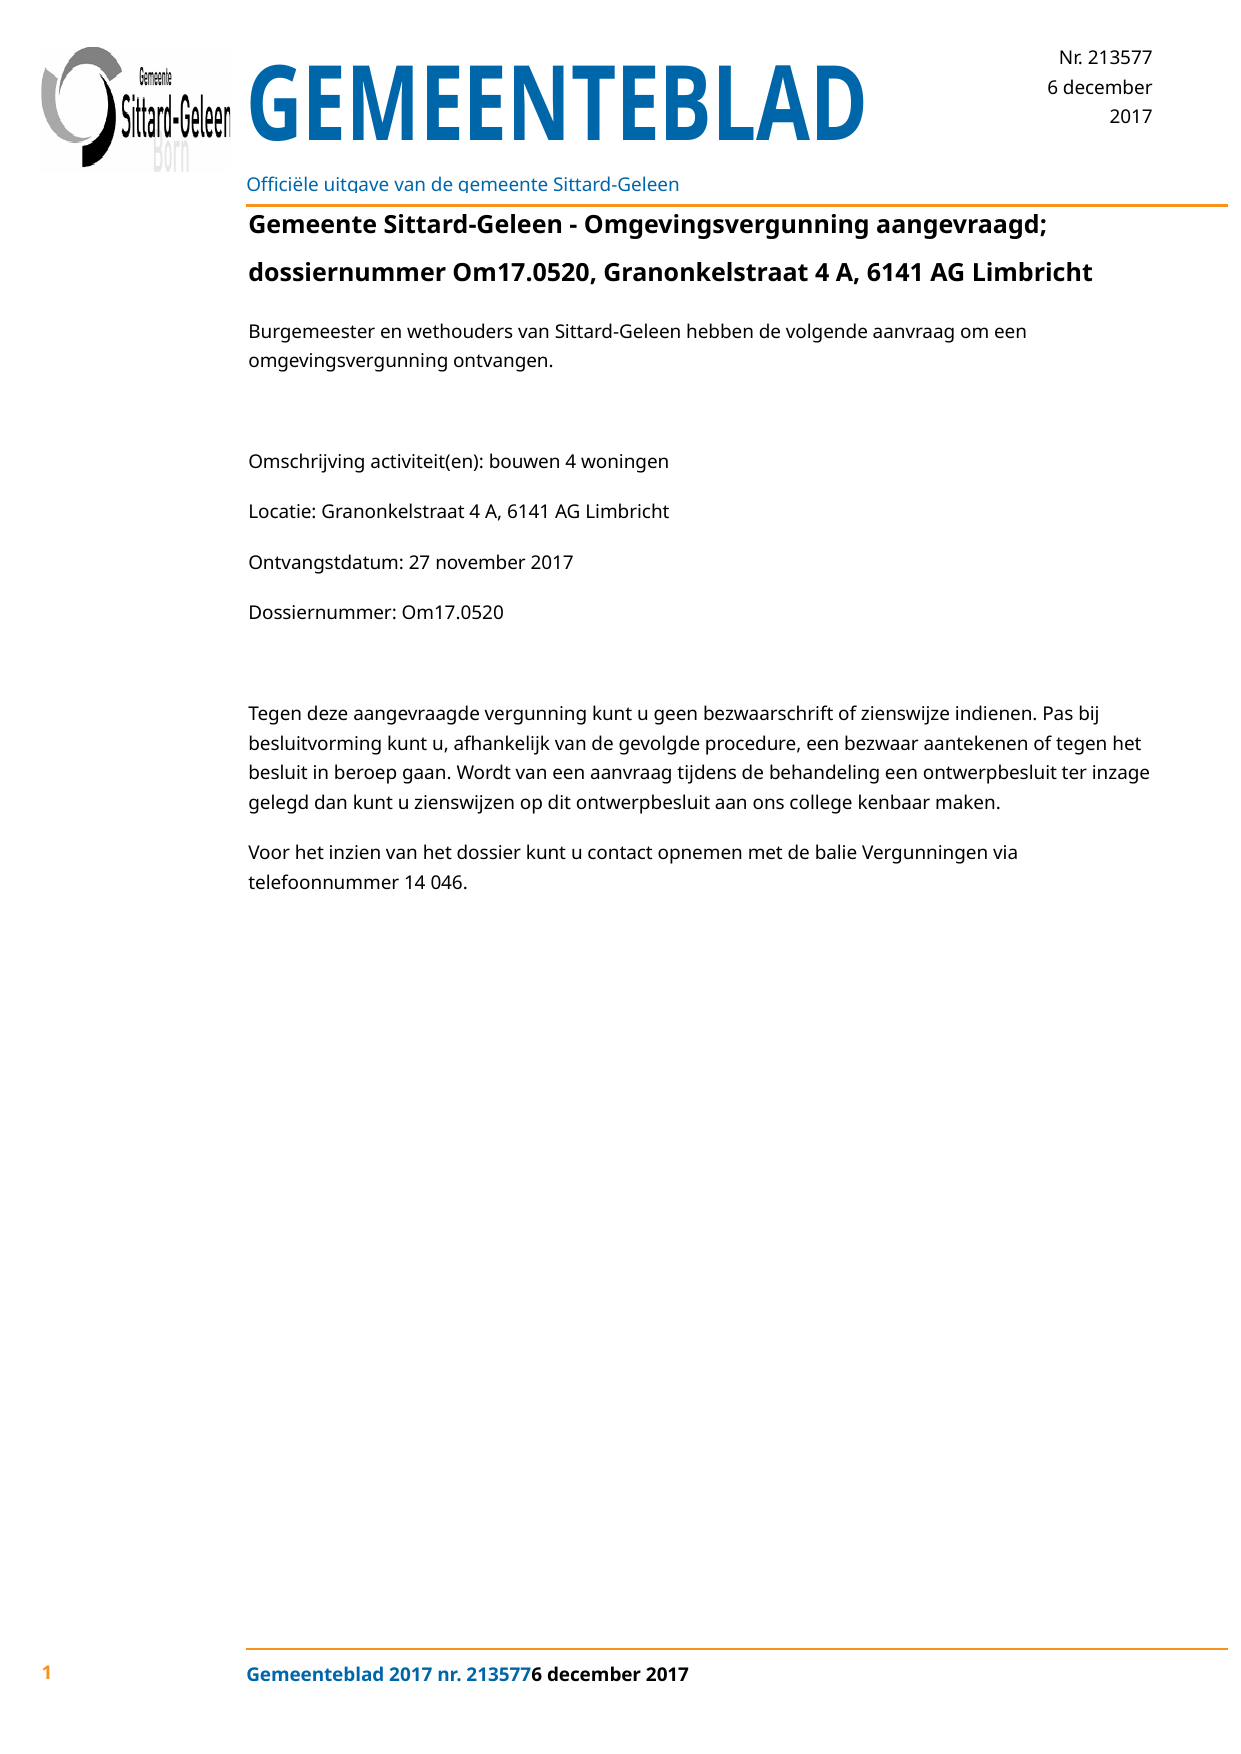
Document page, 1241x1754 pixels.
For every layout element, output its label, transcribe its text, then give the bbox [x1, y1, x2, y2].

text Dossiernummer: Om17.0520 [248, 599, 1152, 625]
text Ontvangstdatum: 27 november 2017 [248, 549, 1152, 575]
text Locatie: Granonkelstraat 4 A, 6141 AG Limbricht [248, 499, 1152, 524]
text Voor het inzien van het dossier kunt u contact opnemen met de balie Vergunningen via telefoonnummer 14 046. [248, 839, 1152, 895]
picture [41, 47, 231, 172]
text Tegen deze aangevraagde vergunning kunt u geen bezwaarschrift of zienswijze indienen. Pas bij besluitvorming kunt u, afhankelijk van de gevolgde procedure, een bezwaar aantekenen of tegen het besluit in beroep gaan. Wordt van een aanvraag tijdens de behandeling een ontwerpbesluit ter inzage gelegd dan kunt u zienswijzen op dit ontwerpbesluit aan ons college kenbaar maken. [248, 700, 1152, 815]
text Gemeente Sittard-Geleen - Omgevingsvergunning aangevraagd; dossiernummer Om17.0520, Granonkelstraat 4 A, 6141 AG Limbricht [248, 207, 1152, 288]
text Burgemeester en wethouders van Sittard-Geleen hebben de volgende aanvraag om een omgevingsvergunning ontvangen. [248, 318, 1152, 373]
text Omschrijving activiteit(en): bouwen 4 woningen [248, 448, 1152, 474]
